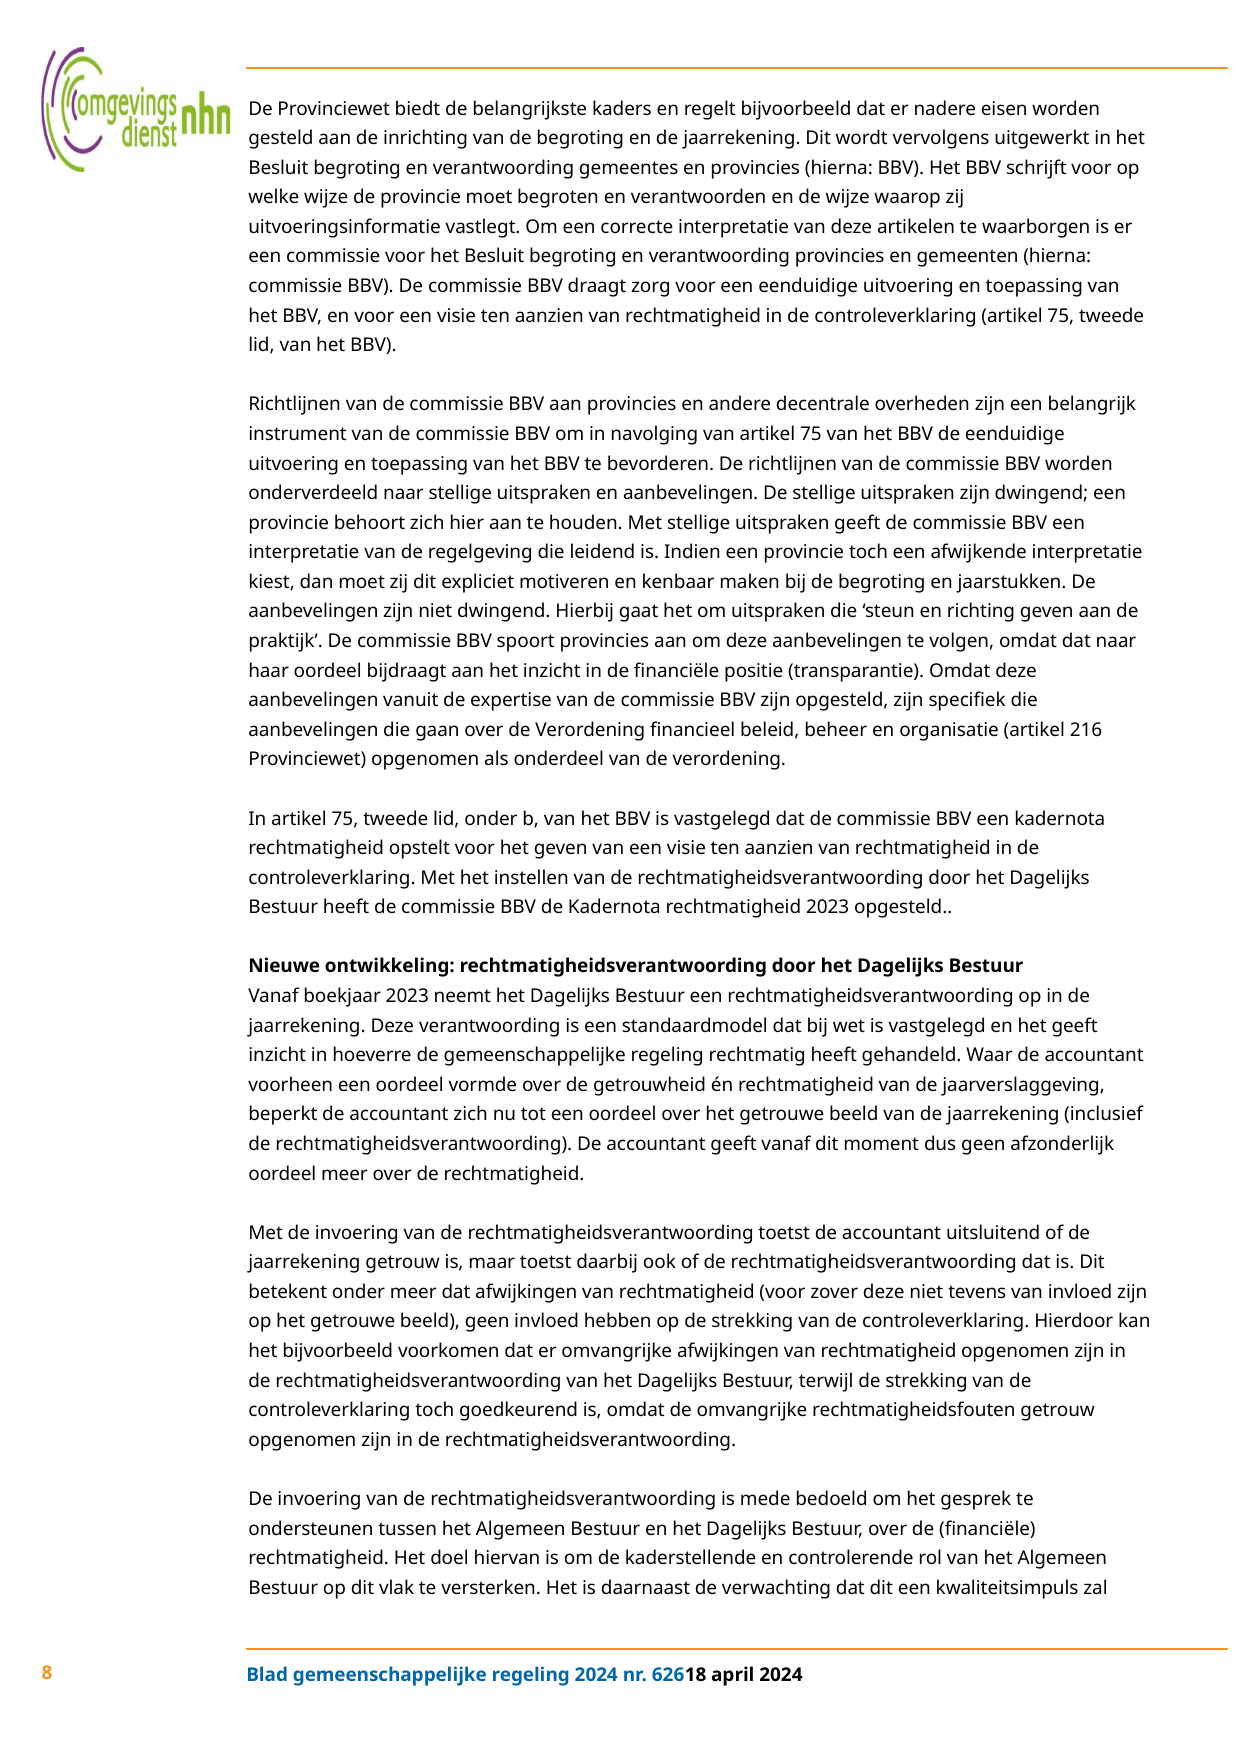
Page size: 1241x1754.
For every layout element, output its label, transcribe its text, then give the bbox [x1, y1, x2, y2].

text In artikel 75, tweede lid, onder b, van het BBV is vastgelegd dat de commissie BBV een kadernota rechtmatigheid opstelt voor het geven van een visie ten aanzien van rechtmatigheid in de controleverklaring. Met het instellen van de rechtmatigheidsverantwoording door het Dagelijks Bestuur heeft de commissie BBV de Kadernota rechtmatigheid 2023 opgesteld.. [248, 805, 1152, 919]
text De invoering van de rechtmatigheidsverantwoording is mede bedoeld om het gesprek te ondersteunen tussen het Algemeen Bestuur en het Dagelijks Bestuur, over de (financiële) rechtmatigheid. Het doel hiervan is om de kaderstellende en controlerende rol van het Algemeen Bestuur op dit vlak te versterken. Het is daarnaast de verwachting dat dit een kwaliteitsimpuls zal [248, 1485, 1152, 1600]
text Richtlijnen van de commissie BBV aan provincies en andere decentrale overheden zijn een belangrijk instrument van de commissie BBV om in navolging van artikel 75 van het BBV de eenduidige uitvoering en toepassing van het BBV te bevorderen. De richtlijnen van de commissie BBV worden onderverdeeld naar stellige uitspraken en aanbevelingen. De stellige uitspraken zijn dwingend; een provincie behoort zich hier aan te houden. Met stellige uitspraken geeft de commissie BBV een interpretatie van de regelgeving die leidend is. Indien een provincie toch een afwijkende interpretatie kiest, dan moet zij dit expliciet motiveren en kenbaar maken bij de begroting en jaarstukken. De aanbevelingen zijn niet dwingend. Hierbij gaat het om uitspraken die ‘steun en richting geven aan de praktijk’. De commissie BBV spoort provincies aan om deze aanbevelingen te volgen, omdat dat naar haar oordeel bijdraagt aan het inzicht in de financiële positie (transparantie). Omdat deze aanbevelingen vanuit de expertise van de commissie BBV zijn opgesteld, zijn specifiek die aanbevelingen die gaan over de Verordening financieel beleid, beheer en organisatie (artikel 216 Provinciewet) opgenomen als onderdeel van de verordening. [248, 391, 1152, 771]
text Met de invoering van de rechtmatigheidsverantwoording toetst de accountant uitsluitend of de jaarrekening getrouw is, maar toetst daarbij ook of de rechtmatigheidsverantwoording dat is. Dit betekent onder meer dat afwijkingen van rechtmatigheid (voor zover deze niet tevens van invloed zijn op het getrouwe beeld), geen invloed hebben op de strekking van de controleverklaring. Hierdoor kan het bijvoorbeeld voorkomen dat er omvangrijke afwijkingen van rechtmatigheid opgenomen zijn in de rechtmatigheidsverantwoording van het Dagelijks Bestuur, terwijl de strekking van de controleverklaring toch goedkeurend is, omdat de omvangrijke rechtmatigheidsfouten getrouw opgenomen zijn in de rechtmatigheidsverantwoording. [248, 1219, 1152, 1452]
picture [41, 47, 231, 172]
text Nieuwe ontwikkeling: rechtmatigheidsverantwoording door het Dagelijks Bestuur [248, 953, 1152, 978]
text Vanaf boekjaar 2023 neemt het Dagelijks Bestuur een rechtmatigheidsverantwoording op in de jaarrekening. Deze verantwoording is een standaardmodel dat bij wet is vastgelegd en het geeft inzicht in hoeverre de gemeenschappelijke regeling rechtmatig heeft gehandeld. Waar de accountant voorheen een oordeel vormde over de getrouwheid én rechtmatigheid van de jaarverslaggeving, beperkt de accountant zich nu tot een oordeel over het getrouwe beeld van de jaarrekening (inclusief de rechtmatigheidsverantwoording). De accountant geeft vanaf dit moment dus geen afzonderlijk oordeel meer over de rechtmatigheid. [248, 982, 1152, 1186]
text De Provinciewet biedt de belangrijkste kaders en regelt bijvoorbeeld dat er nadere eisen worden gesteld aan de inrichting van de begroting en de jaarrekening. Dit wordt vervolgens uitgewerkt in het Besluit begroting en verantwoording gemeentes en provincies (hierna: BBV). Het BBV schrijft voor op welke wijze de provincie moet begroten en verantwoorden en de wijze waarop zij uitvoeringsinformatie vastlegt. Om een correcte interpretatie van deze artikelen te waarborgen is er een commissie voor het Besluit begroting en verantwoording provincies en gemeenten (hierna: commissie BBV). De commissie BBV draagt zorg voor een eenduidige uitvoering en toepassing van het BBV, en voor een visie ten aanzien van rechtmatigheid in de controleverklaring (artikel 75, tweede lid, van het BBV). [248, 95, 1152, 357]
